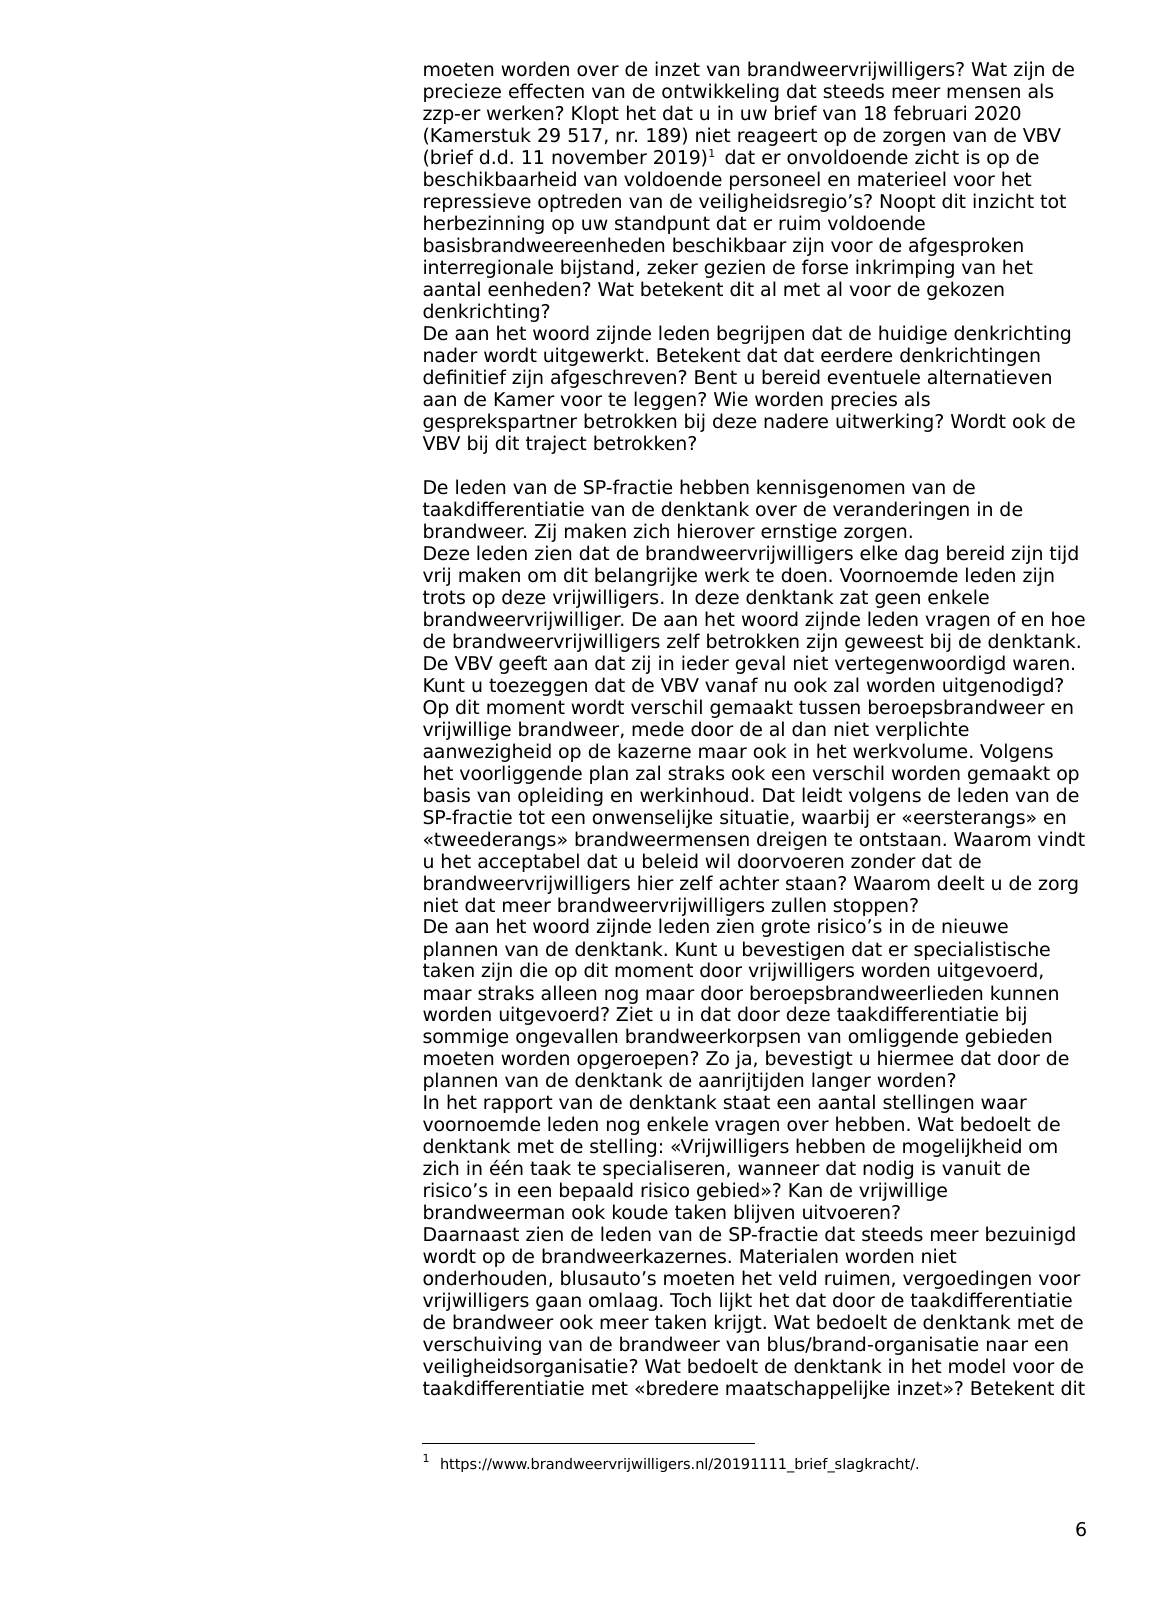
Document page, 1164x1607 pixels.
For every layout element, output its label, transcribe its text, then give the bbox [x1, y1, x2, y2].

text Deze leden zien dat de brandweervrijwilligers elke dag bereid zijn tijd vrij maken om dit belangrijke werk te doen. Voornoemde leden zijn trots op deze vrijwilligers. In deze denktank zat geen enkele brandweervrijwilliger. De aan het woord zijnde leden vragen of en hoe de brandweervrijwilligers zelf betrokken zijn geweest bij de denktank. De VBV geeft aan dat zij in ieder geval niet vertegenwoordigd waren. Kunt u toezeggen dat de VBV vanaf nu ook zal worden uitgenodigd? [422, 543, 1087, 697]
text De aan het woord zijnde leden begrijpen dat de huidige denkrichting nader wordt uitgewerkt. Betekent dat dat eerdere denkrichtingen definitief zijn afgeschreven? Bent u bereid eventuele alternatieven aan de Kamer voor te leggen? Wie worden precies als gesprekspartner betrokken bij deze nadere uitwerking? Wordt ook de VBV bij dit traject betrokken? [422, 323, 1087, 455]
text In het rapport van de denktank staat een aantal stellingen waar voornoemde leden nog enkele vragen over hebben. Wat bedoelt de denktank met de stelling: «Vrijwilligers hebben de mogelijkheid om zich in één taak te specialiseren, wanneer dat nodig is vanuit de risico’s in een bepaald risico gebied»? Kan de vrijwillige brandweerman ook koude taken blijven uitvoeren? [422, 1092, 1087, 1224]
text De leden van de SP-fractie hebben kennisgenomen van de taakdifferentiatie van de denktank over de veranderingen in de brandweer. Zij maken zich hierover ernstige zorgen. [422, 477, 1087, 543]
text https://www.brandweervrijwilligers.nl/20191111_brief_slagkracht/. [422, 1452, 1087, 1474]
text Daarnaast zien de leden van de SP-fractie dat steeds meer bezuinigd wordt op de brandweerkazernes. Materialen worden niet onderhouden, blusauto’s moeten het veld ruimen, vergoedingen voor vrijwilligers gaan omlaag. Toch lijkt het dat door de taakdifferentiatie de brandweer ook meer taken krijgt. Wat bedoelt de denktank met de verschuiving van de brandweer van blus/brand-organisatie naar een veiligheidsorganisatie? Wat bedoelt de denktank in het model voor de taakdifferentiatie met «bredere maatschappelijke inzet»? Betekent dit [422, 1224, 1087, 1400]
text De aan het woord zijnde leden zien grote risico’s in de nieuwe plannen van de denktank. Kunt u bevestigen dat er specialistische taken zijn die op dit moment door vrijwilligers worden uitgevoerd, maar straks alleen nog maar door beroepsbrandweerlieden kunnen worden uitgevoerd? Ziet u in dat door deze taakdifferentiatie bij sommige ongevallen brandweerkorpsen van omliggende gebieden moeten worden opgeroepen? Zo ja, bevestigt u hiermee dat door de plannen van de denktank de aanrijtijden langer worden? [422, 916, 1087, 1092]
text Op dit moment wordt verschil gemaakt tussen beroepsbrandweer en vrijwillige brandweer, mede door de al dan niet verplichte aanwezigheid op de kazerne maar ook in het werkvolume. Volgens het voorliggende plan zal straks ook een verschil worden gemaakt op basis van opleiding en werkinhoud. Dat leidt volgens de leden van de SP-fractie tot een onwenselijke situatie, waarbij er «eersterangs» en «tweederangs» brandweermensen dreigen te ontstaan. Waarom vindt u het acceptabel dat u beleid wil doorvoeren zonder dat de brandweervrijwilligers hier zelf achter staan? Waarom deelt u de zorg niet dat meer brandweervrijwilligers zullen stoppen? [422, 697, 1087, 916]
text moeten worden over de inzet van brandweervrijwilligers? Wat zijn de precieze effecten van de ontwikkeling dat steeds meer mensen als zzp-er werken? Klopt het dat u in uw brief van 18 februari 2020 (Kamerstuk 29 517, nr. 189) niet reageert op de zorgen van de VBV (brief d.d. 11 november 2019) dat er onvoldoende zicht is op de beschikbaarheid van voldoende personeel en materieel voor het repressieve optreden van de veiligheidsregio’s? Noopt dit inzicht tot herbezinning op uw standpunt dat er ruim voldoende basisbrandweereenheden beschikbaar zijn voor de afgesproken interregionale bijstand, zeker gezien de forse inkrimping van het aantal eenheden? Wat betekent dit al met al voor de gekozen denkrichting? [422, 59, 1087, 323]
